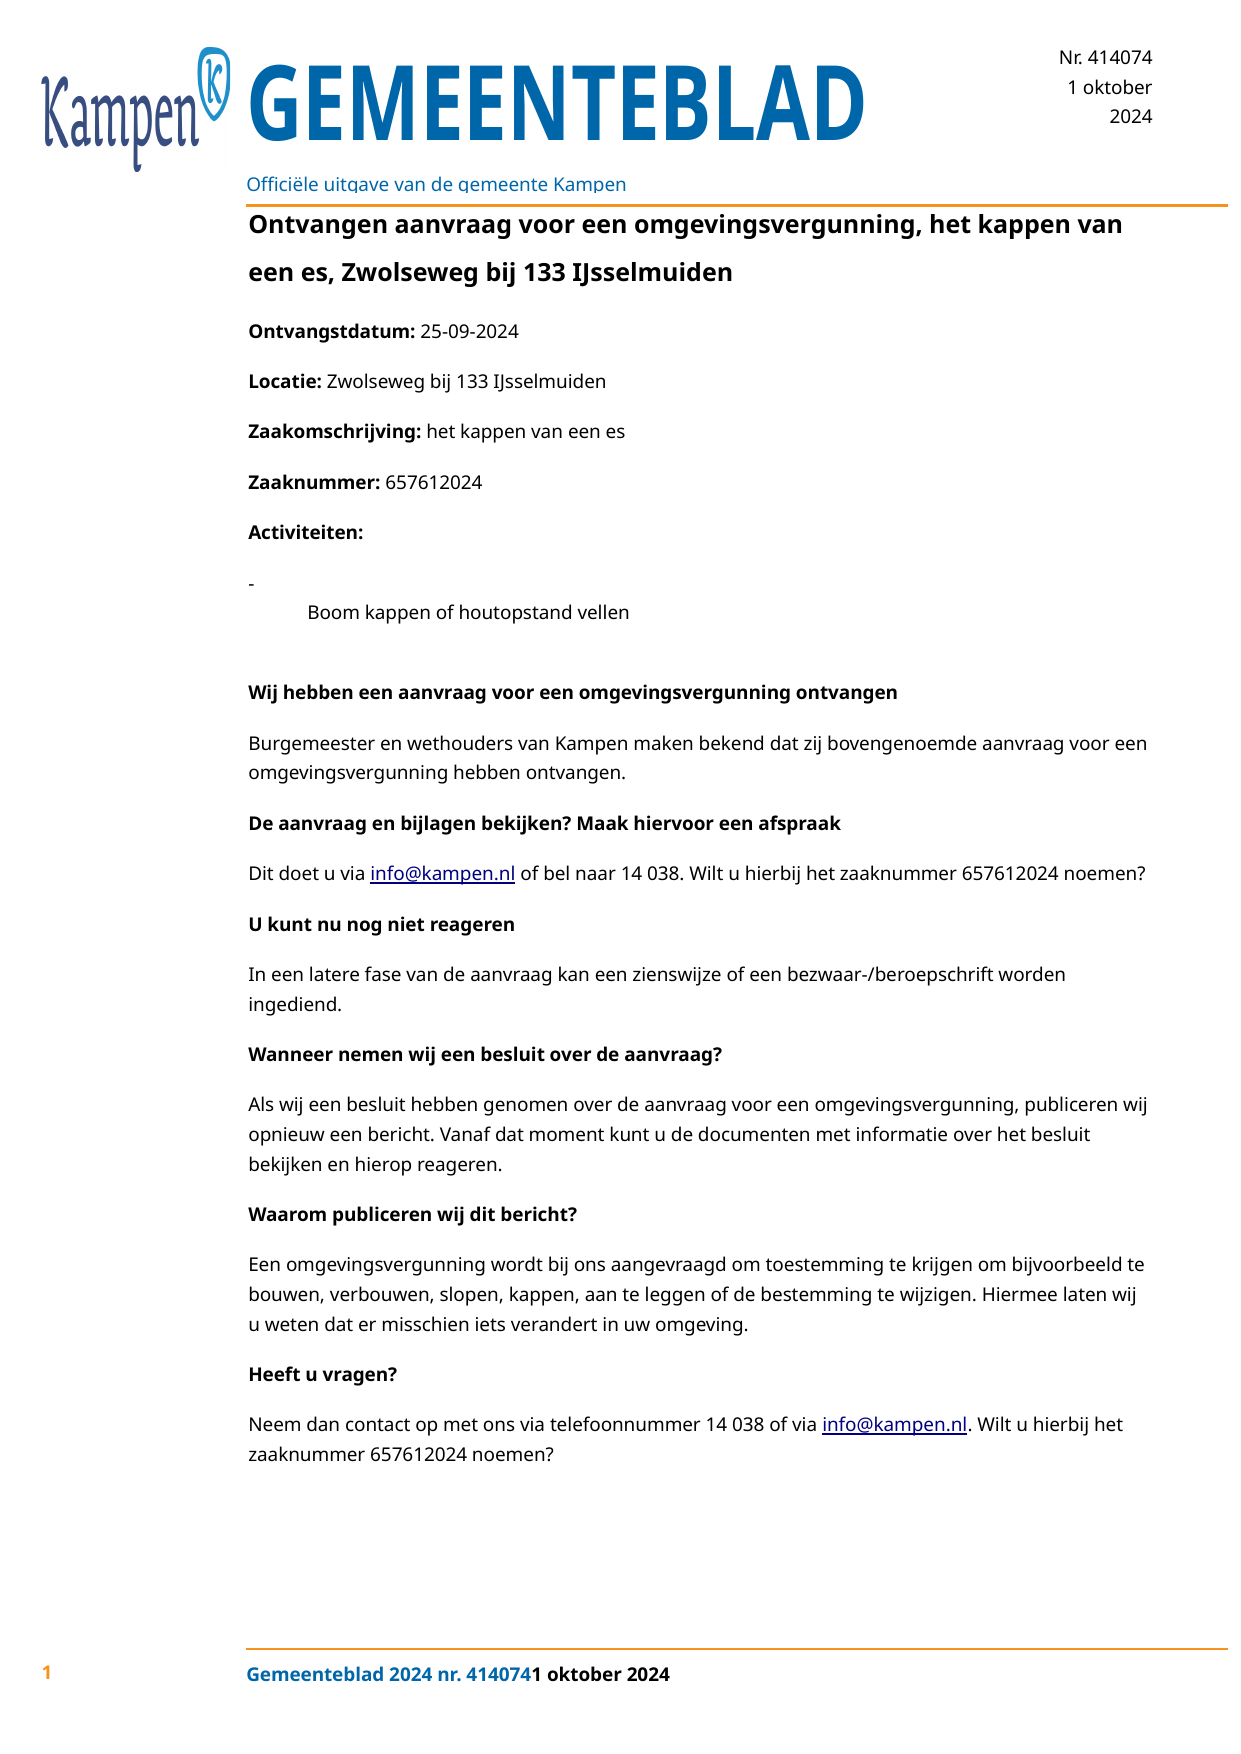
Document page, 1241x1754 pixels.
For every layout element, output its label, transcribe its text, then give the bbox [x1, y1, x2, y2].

text Ontvangen aanvraag voor een omgevingsvergunning, het kappen van een es, Zwolseweg bij 133 IJsselmuiden [248, 207, 1152, 288]
text Zaaknummer: 657612024 [248, 469, 1152, 495]
picture [41, 47, 231, 172]
list Boom kappen of houtopstand vellen [248, 599, 1152, 625]
text Burgemeester en wethouders van Kampen maken bekend dat zij bovengenoemde aanvraag voor een omgevingsvergunning hebben ontvangen. [248, 730, 1152, 785]
text Heeft u vragen? [248, 1361, 1152, 1387]
text De aanvraag en bijlagen bekijken? Maak hiervoor een afspraak [248, 810, 1152, 836]
text U kunt nu nog niet reageren [248, 911, 1152, 937]
text Locatie: Zwolseweg bij 133 IJsselmuiden [248, 368, 1152, 394]
text Een omgevingsvergunning wordt bij ons aangevraagd om toestemming te krijgen om bijvoorbeeld te bouwen, verbouwen, slopen, kappen, aan te leggen of de bestemming te wijzigen. Hiermee laten wij u weten dat er misschien iets verandert in uw omgeving. [248, 1252, 1152, 1337]
text Als wij een besluit hebben genomen over de aanvraag voor een omgevingsvergunning, publiceren wij opnieuw een bericht. Vanaf dat moment kunt u de documenten met informatie over het besluit bekijken en hierop reageren. [248, 1092, 1152, 1177]
text Wij hebben een aanvraag voor een omgevingsvergunning ontvangen [248, 679, 1152, 705]
text Neem dan contact op met ons via telefoonnummer 14 038 of via info@kampen.nl. Wilt u hierbij het zaaknummer 657612024 noemen? [248, 1412, 1152, 1467]
text Waarom publiceren wij dit bericht? [248, 1201, 1152, 1227]
text Dit doet u via info@kampen.nl of bel naar 14 038. Wilt u hierbij het zaaknummer 657612024 noemen? [248, 860, 1152, 886]
text In een latere fase van de aanvraag kan een zienswijze of een bezwaar-/beroepschrift worden ingediend. [248, 961, 1152, 1017]
text Ontvangstdatum: 25-09-2024 [248, 318, 1152, 344]
text Wanneer nemen wij een besluit over de aanvraag? [248, 1041, 1152, 1067]
text Activiteiten: [248, 519, 1152, 545]
text Zaakomschrijving: het kappen van een es [248, 419, 1152, 444]
